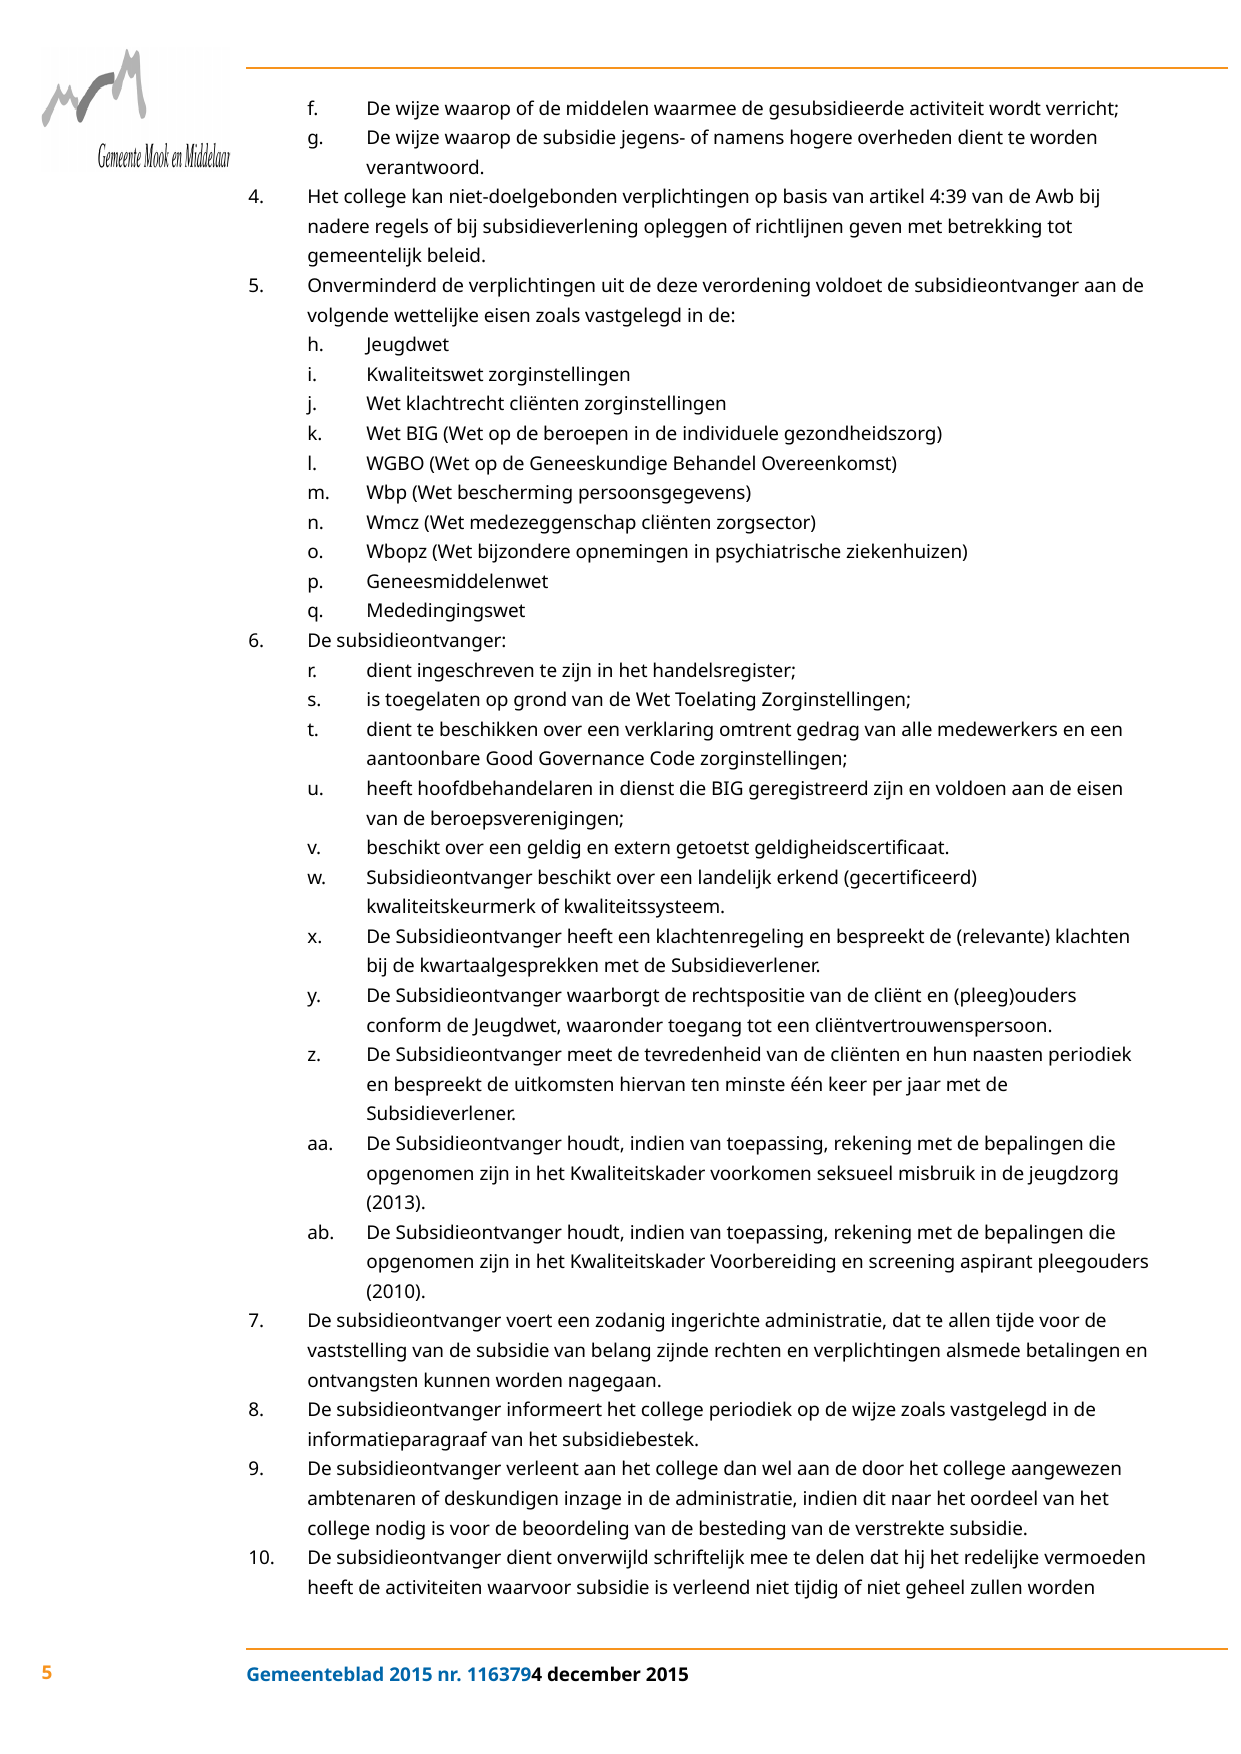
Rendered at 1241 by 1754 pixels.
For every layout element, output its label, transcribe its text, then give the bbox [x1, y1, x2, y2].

list Wbp (Wet bescherming persoonsgegevens) [307, 479, 1152, 505]
list Het college kan niet-doelgebonden verplichtingen op basis van artikel 4:39 van de Awb bij nadere regels of bij subsidieverlening opleggen of richtlijnen geven met betrekking tot gemeentelijk beleid. [248, 183, 1152, 268]
picture [41, 47, 231, 172]
list Geneesmiddelenwet [307, 568, 1152, 594]
list De Subsidieontvanger meet de tevredenheid van de cliënten en hun naasten periodiek en bespreekt de uitkomsten hiervan ten minste één keer per jaar met de Subsidieverlener. [307, 1041, 1152, 1126]
list De wijze waarop of de middelen waarmee de gesubsidieerde activiteit wordt verricht; [307, 95, 1152, 121]
list De Subsidieontvanger houdt, indien van toepassing, rekening met de bepalingen die opgenomen zijn in het Kwaliteitskader voorkomen seksueel misbruik in de jeugdzorg (2013). [307, 1130, 1152, 1215]
list De Subsidieontvanger heeft een klachtenregeling en bespreekt de (relevante) klachten bij de kwartaalgesprekken met de Subsidieverlener. [307, 923, 1152, 978]
list Kwaliteitswet zorginstellingen [307, 361, 1152, 387]
list De subsidieontvanger dient onverwijld schriftelijk mee te delen dat hij het redelijke vermoeden heeft de activiteiten waarvoor subsidie is verleend niet tijdig of niet geheel zullen worden [248, 1544, 1152, 1600]
list De subsidieontvanger voert een zodanig ingerichte administratie, dat te allen tijde voor de vaststelling van de subsidie van belang zijnde rechten en verplichtingen alsmede betalingen en ontvangsten kunnen worden nagegaan. [248, 1308, 1152, 1393]
list De subsidieontvanger informeert het college periodiek op de wijze zoals vastgelegd in de informatieparagraaf van het subsidiebestek. [248, 1396, 1152, 1452]
list Wet klachtrecht cliënten zorginstellingen [307, 391, 1152, 416]
list De Subsidieontvanger waarborgt de rechtspositie van de cliënt en (pleeg)ouders conform de Jeugdwet, waaronder toegang tot een cliëntvertrouwenspersoon. [307, 982, 1152, 1038]
list WGBO (Wet op de Geneeskundige Behandel Overeenkomst) [307, 450, 1152, 476]
list is toegelaten op grond van de Wet Toelating Zorginstellingen; [307, 686, 1152, 712]
list Wbopz (Wet bijzondere opnemingen in psychiatrische ziekenhuizen) [307, 538, 1152, 564]
list Wet BIG (Wet op de beroepen in de individuele gezondheidszorg) [307, 420, 1152, 446]
list De Subsidieontvanger houdt, indien van toepassing, rekening met de bepalingen die opgenomen zijn in het Kwaliteitskader Voorbereiding en screening aspirant pleegouders (2010). [307, 1219, 1152, 1304]
list Jeugdwet [307, 331, 1152, 357]
list Mededingingswet [307, 598, 1152, 623]
list Subsidieontvanger beschikt over een landelijk erkend (gecertificeerd) kwaliteitskeurmerk of kwaliteitssysteem. [307, 864, 1152, 919]
list Wmcz (Wet medezeggenschap cliënten zorgsector) [307, 509, 1152, 535]
list De subsidieontvanger verleent aan het college dan wel aan de door het college aangewezen ambtenaren of deskundigen inzage in de administratie, indien dit naar het oordeel van het college nodig is voor de beoordeling van de besteding van de verstrekte subsidie. [248, 1456, 1152, 1541]
list Onverminderd de verplichtingen uit de deze verordening voldoet de subsidieontvanger aan de volgende wettelijke eisen zoals vastgelegd in de: [248, 272, 1152, 328]
list beschikt over een geldig en extern getoetst geldigheidscertificaat. [307, 834, 1152, 860]
list De subsidieontvanger: [248, 627, 1152, 653]
list dient te beschikken over een verklaring omtrent gedrag van alle medewerkers en een aantoonbare Good Governance Code zorginstellingen; [307, 716, 1152, 771]
list heeft hoofdbehandelaren in dienst die BIG geregistreerd zijn en voldoen aan de eisen van de beroepsverenigingen; [307, 775, 1152, 831]
list De wijze waarop de subsidie jegens- of namens hogere overheden dient te worden verantwoord. [307, 124, 1152, 180]
list dient ingeschreven te zijn in het handelsregister; [307, 657, 1152, 683]
